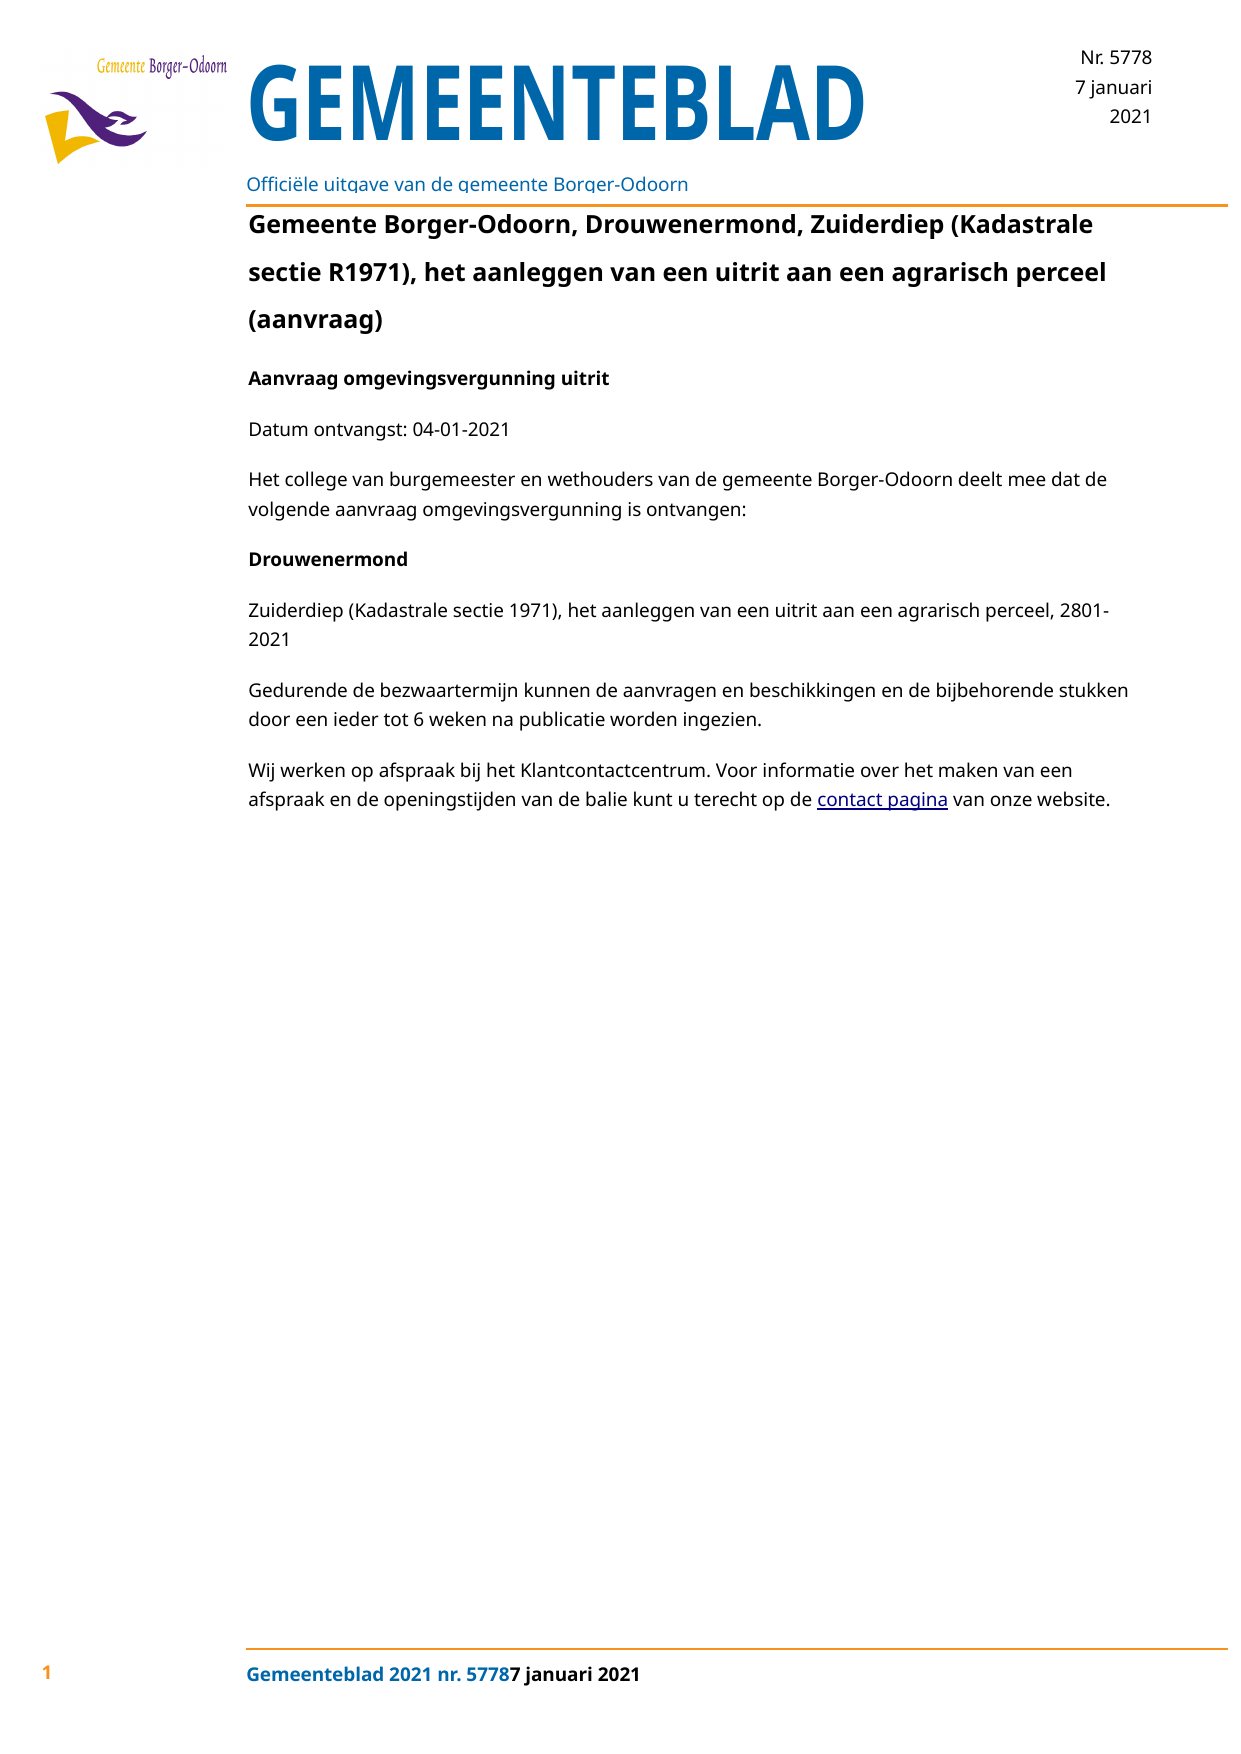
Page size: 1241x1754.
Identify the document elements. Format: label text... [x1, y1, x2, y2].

text Gedurende de bezwaartermijn kunnen de aanvragen en beschikkingen en de bijbehorende stukken door een ieder tot 6 weken na publicatie worden ingezien. [248, 677, 1152, 732]
text Wij werken op afspraak bij het Klantcontactcentrum. Voor informatie over het maken van een afspraak en de openingstijden van de balie kunt u terecht op de contact pagina van onze website. [248, 757, 1152, 812]
text Zuiderdiep (Kadastrale sectie 1971), het aanleggen van een uitrit aan een agrarisch perceel, 2801-2021 [248, 597, 1152, 652]
text Drouwenermond [248, 546, 1152, 572]
text Aanvraag omgevingsvergunning uitrit [248, 366, 1152, 391]
text Datum ontvangst: 04-01-2021 [248, 416, 1152, 442]
text Gemeente Borger-Odoorn, Drouwenermond, Zuiderdiep (Kadastrale sectie R1971), het aanleggen van een uitrit aan een agrarisch perceel (aanvraag) [248, 207, 1152, 336]
picture [41, 47, 231, 172]
text Het college van burgemeester en wethouders van de gemeente Borger-Odoorn deelt mee dat de volgende aanvraag omgevingsvergunning is ontvangen: [248, 466, 1152, 522]
